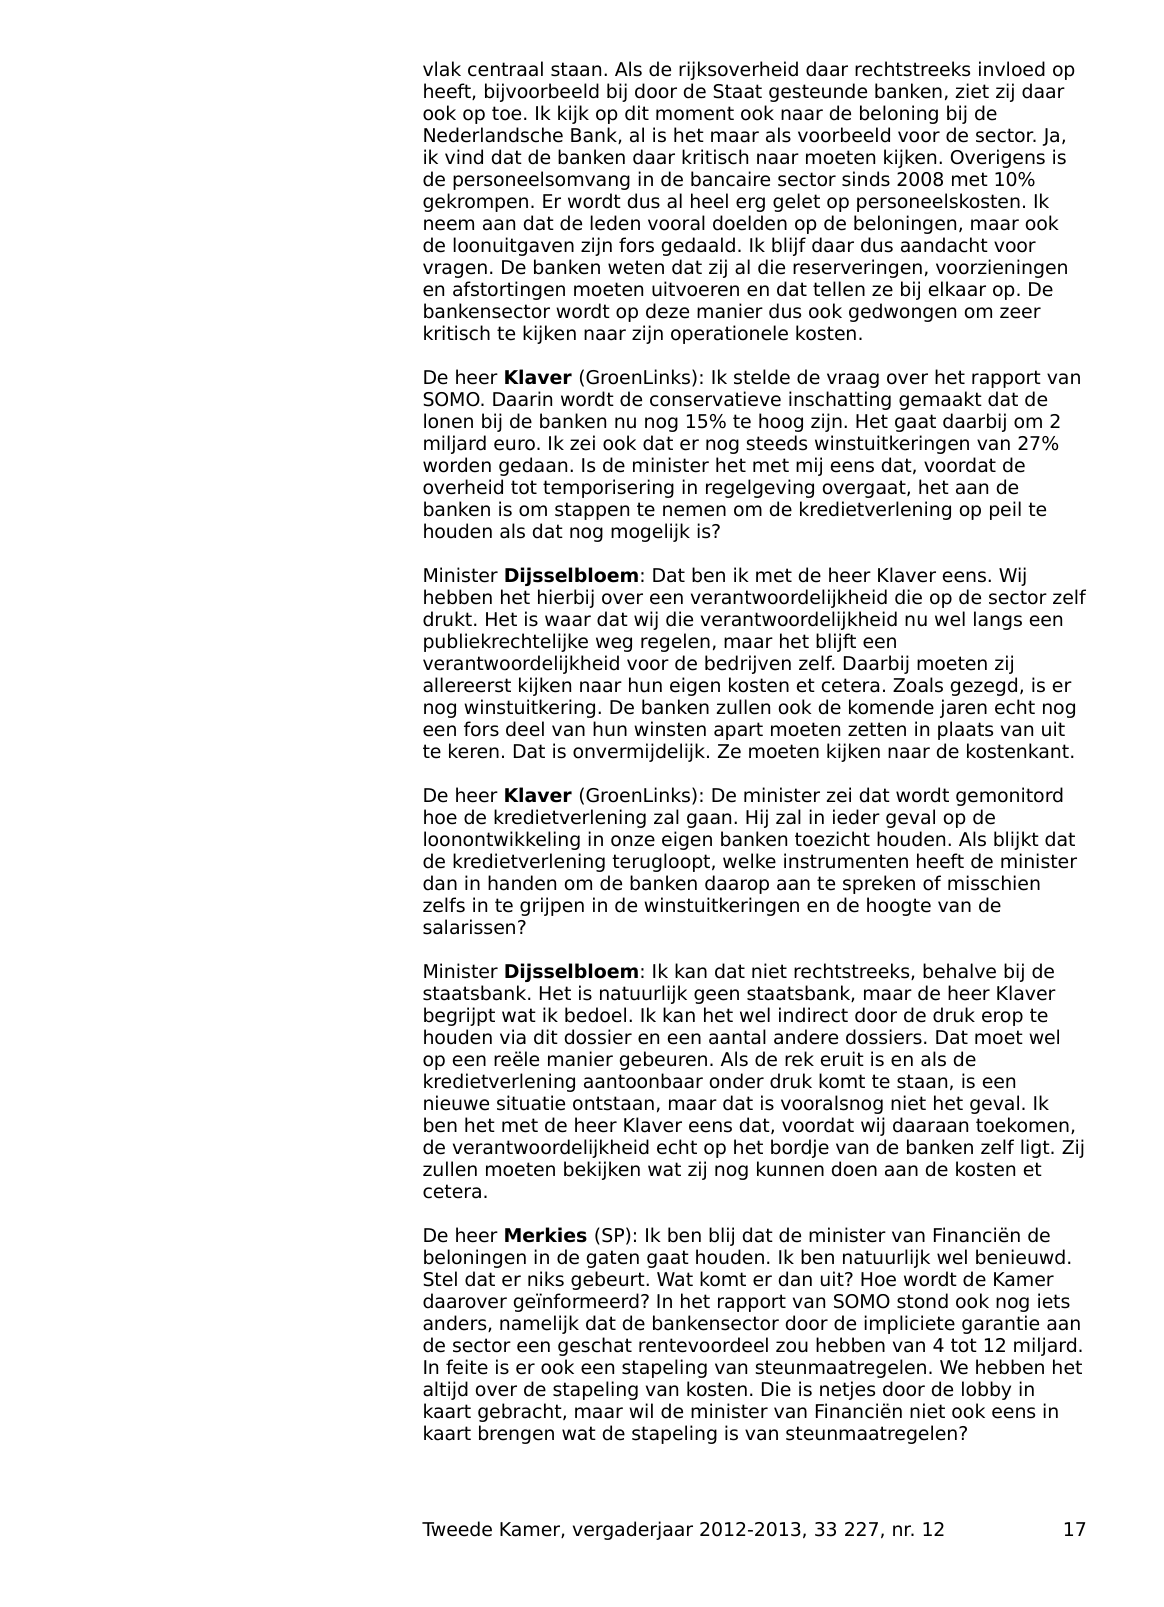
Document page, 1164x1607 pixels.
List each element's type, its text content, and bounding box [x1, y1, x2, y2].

text De heer Klaver (GroenLinks): Ik stelde de vraag over het rapport van SOMO. Daarin wordt de conservatieve inschatting gemaakt dat de lonen bij de banken nu nog 15% te hoog zijn. Het gaat daarbij om 2 miljard euro. Ik zei ook dat er nog steeds winstuitkeringen van 27% worden gedaan. Is de minister het met mij eens dat, voordat de overheid tot temporisering in regelgeving overgaat, het aan de banken is om stappen te nemen om de kredietverlening op peil te houden als dat nog mogelijk is? [422, 367, 1087, 543]
text Minister Dijsselbloem: Dat ben ik met de heer Klaver eens. Wij hebben het hierbij over een verantwoordelijkheid die op de sector zelf drukt. Het is waar dat wij die verantwoordelijkheid nu wel langs een publiekrechtelijke weg regelen, maar het blijft een verantwoordelijkheid voor de bedrijven zelf. Daarbij moeten zij allereerst kijken naar hun eigen kosten et cetera. Zoals gezegd, is er nog winstuitkering. De banken zullen ook de komende jaren echt nog een fors deel van hun winsten apart moeten zetten in plaats van uit te keren. Dat is onvermijdelijk. Ze moeten kijken naar de kostenkant. [422, 565, 1087, 763]
text vlak centraal staan. Als de rijksoverheid daar rechtstreeks invloed op heeft, bijvoorbeeld bij door de Staat gesteunde banken, ziet zij daar ook op toe. Ik kijk op dit moment ook naar de beloning bij de Nederlandsche Bank, al is het maar als voorbeeld voor de sector. Ja, ik vind dat de banken daar kritisch naar moeten kijken. Overigens is de personeelsomvang in de bancaire sector sinds 2008 met 10% gekrompen. Er wordt dus al heel erg gelet op personeelskosten. Ik neem aan dat de leden vooral doelden op de beloningen, maar ook de loonuitgaven zijn fors gedaald. Ik blijf daar dus aandacht voor vragen. De banken weten dat zij al die reserveringen, voorzieningen en afstortingen moeten uitvoeren en dat tellen ze bij elkaar op. De bankensector wordt op deze manier dus ook gedwongen om zeer kritisch te kijken naar zijn operationele kosten. [422, 59, 1087, 345]
text Minister Dijsselbloem: Ik kan dat niet rechtstreeks, behalve bij de staatsbank. Het is natuurlijk geen staatsbank, maar de heer Klaver begrijpt wat ik bedoel. Ik kan het wel indirect door de druk erop te houden via dit dossier en een aantal andere dossiers. Dat moet wel op een reële manier gebeuren. Als de rek eruit is en als de kredietverlening aantoonbaar onder druk komt te staan, is een nieuwe situatie ontstaan, maar dat is vooralsnog niet het geval. Ik ben het met de heer Klaver eens dat, voordat wij daaraan toekomen, de verantwoordelijkheid echt op het bordje van de banken zelf ligt. Zij zullen moeten bekijken wat zij nog kunnen doen aan de kosten et cetera. [422, 961, 1087, 1203]
text De heer Klaver (GroenLinks): De minister zei dat wordt gemonitord hoe de kredietverlening zal gaan. Hij zal in ieder geval op de loonontwikkeling in onze eigen banken toezicht houden. Als blijkt dat de kredietverlening terugloopt, welke instrumenten heeft de minister dan in handen om de banken daarop aan te spreken of misschien zelfs in te grijpen in de winstuitkeringen en de hoogte van de salarissen? [422, 785, 1087, 939]
text De heer Merkies (SP): Ik ben blij dat de minister van Financiën de beloningen in de gaten gaat houden. Ik ben natuurlijk wel benieuwd. Stel dat er niks gebeurt. Wat komt er dan uit? Hoe wordt de Kamer daarover geïnformeerd? In het rapport van SOMO stond ook nog iets anders, namelijk dat de bankensector door de impliciete garantie aan de sector een geschat rentevoordeel zou hebben van 4 tot 12 miljard. In feite is er ook een stapeling van steunmaatregelen. We hebben het altijd over de stapeling van kosten. Die is netjes door de lobby in kaart gebracht, maar wil de minister van Financiën niet ook eens in kaart brengen wat de stapeling is van steunmaatregelen? [422, 1225, 1087, 1445]
